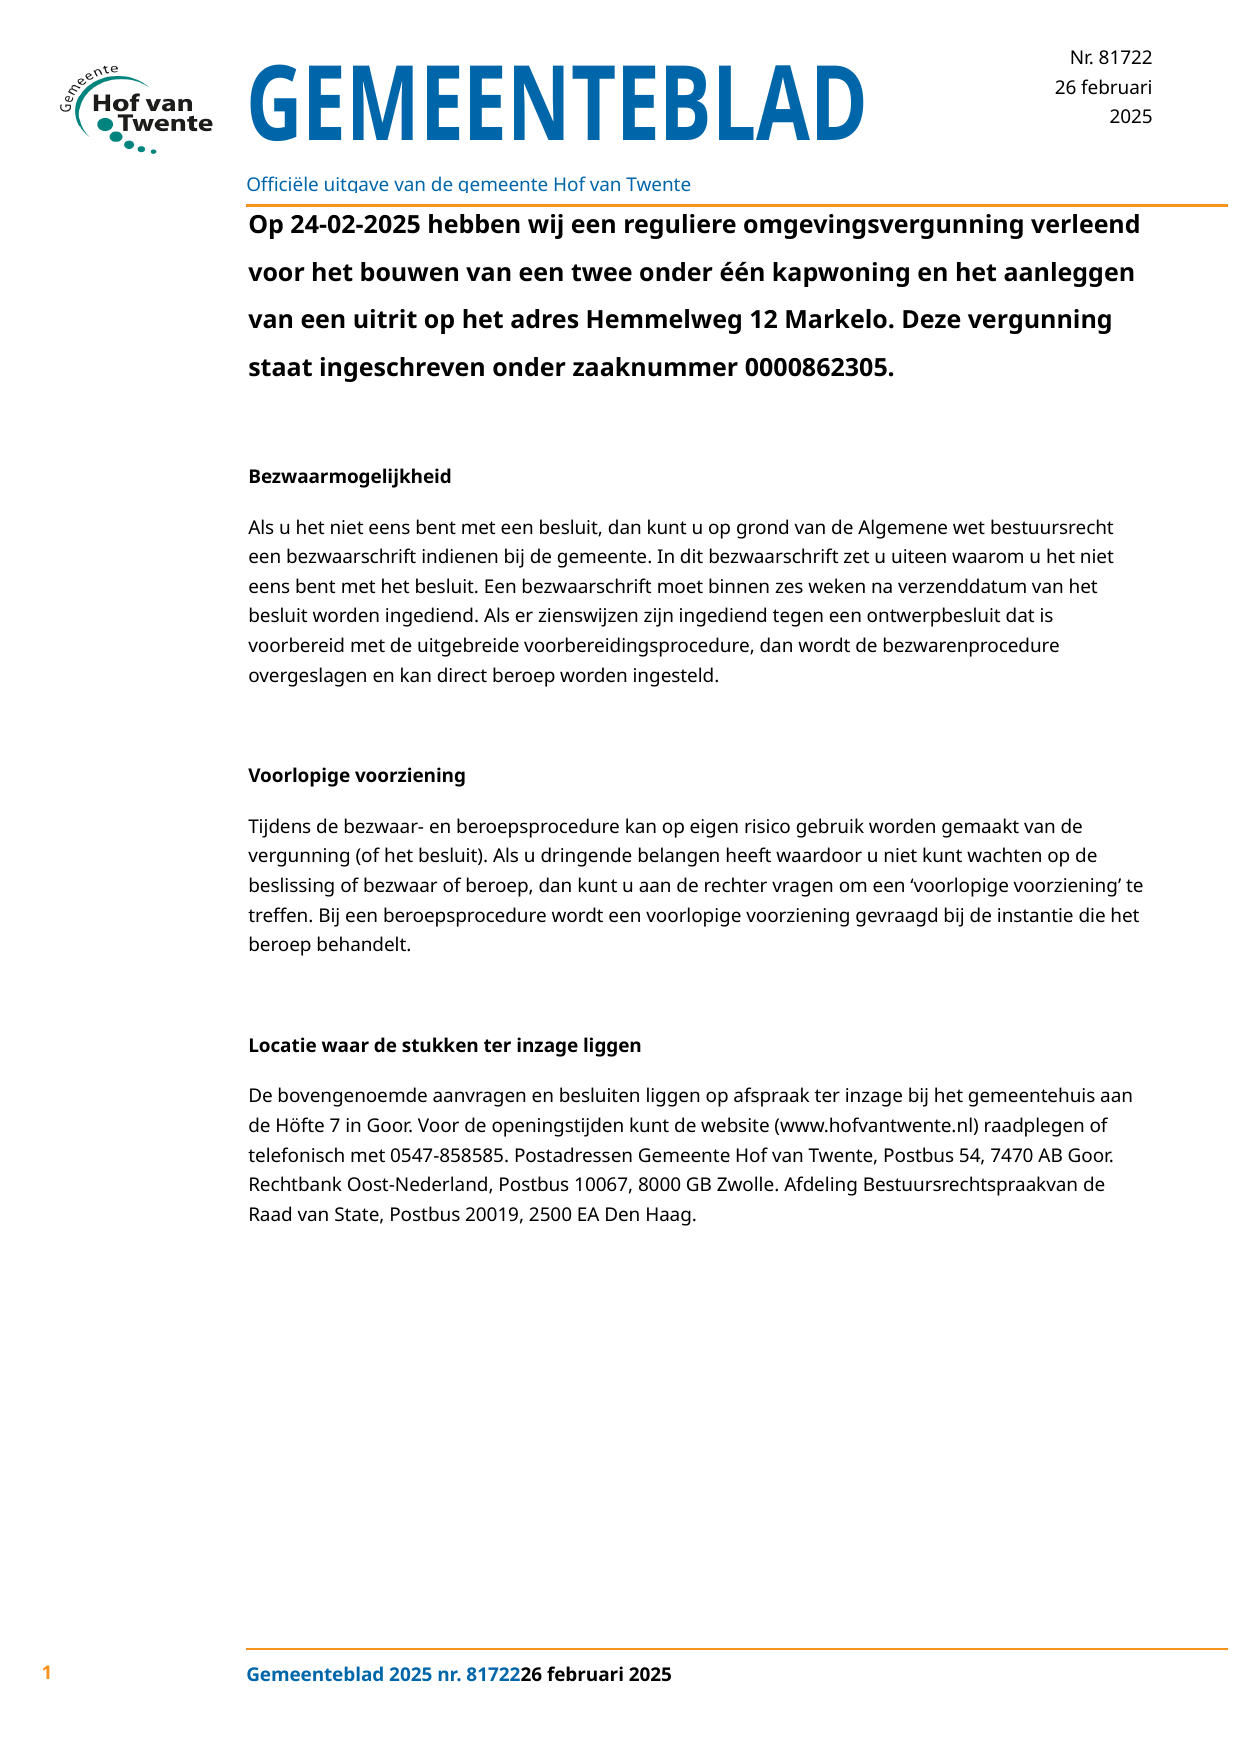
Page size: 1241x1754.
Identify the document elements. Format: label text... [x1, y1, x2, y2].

picture [41, 47, 231, 172]
text De bovengenoemde aanvragen en besluiten liggen op afspraak ter inzage bij het gemeentehuis aan de Höfte 7 in Goor. Voor de openingstijden kunt de website (www.hofvantwente.nl) raadplegen of telefonisch met 0547-858585. Postadressen Gemeente Hof van Twente, Postbus 54, 7470 AB Goor. Rechtbank Oost-Nederland, Postbus 10067, 8000 GB Zwolle. Afdeling Bestuursrechtspraakvan de Raad van State, Postbus 20019, 2500 EA Den Haag. [248, 1083, 1152, 1227]
text Bezwaarmogelijkheid [248, 463, 1152, 489]
text Tijdens de bezwaar- en beroepsprocedure kan op eigen risico gebruik worden gemaakt van de vergunning (of het besluit). Als u dringende belangen heeft waardoor u niet kunt wachten op de beslissing of bezwaar of beroep, dan kunt u aan de rechter vragen om een ‘voorlopige voorziening’ te treffen. Bij een beroepsprocedure wordt een voorlopige voorziening gevraagd bij de instantie die het beroep behandelt. [248, 813, 1152, 957]
text Voorlopige voorziening [248, 763, 1152, 788]
text Als u het niet eens bent met een besluit, dan kunt u op grond van de Algemene wet bestuursrecht een bezwaarschrift indienen bij de gemeente. In dit bezwaarschrift zet u uiteen waarom u het niet eens bent met het besluit. Een bezwaarschrift moet binnen zes weken na verzenddatum van het besluit worden ingediend. Als er zienswijzen zijn ingediend tegen een ontwerpbesluit dat is voorbereid met de uitgebreide voorbereidingsprocedure, dan wordt de bezwarenprocedure overgeslagen en kan direct beroep worden ingesteld. [248, 514, 1152, 688]
text Locatie waar de stukken ter inzage liggen [248, 1032, 1152, 1058]
text Op 24-02-2025 hebben wij een reguliere omgevingsvergunning verleend voor het bouwen van een twee onder één kapwoning en het aanleggen van een uitrit op het adres Hemmelweg 12 Markelo. Deze vergunning staat ingeschreven onder zaaknummer 0000862305. [248, 207, 1152, 384]
